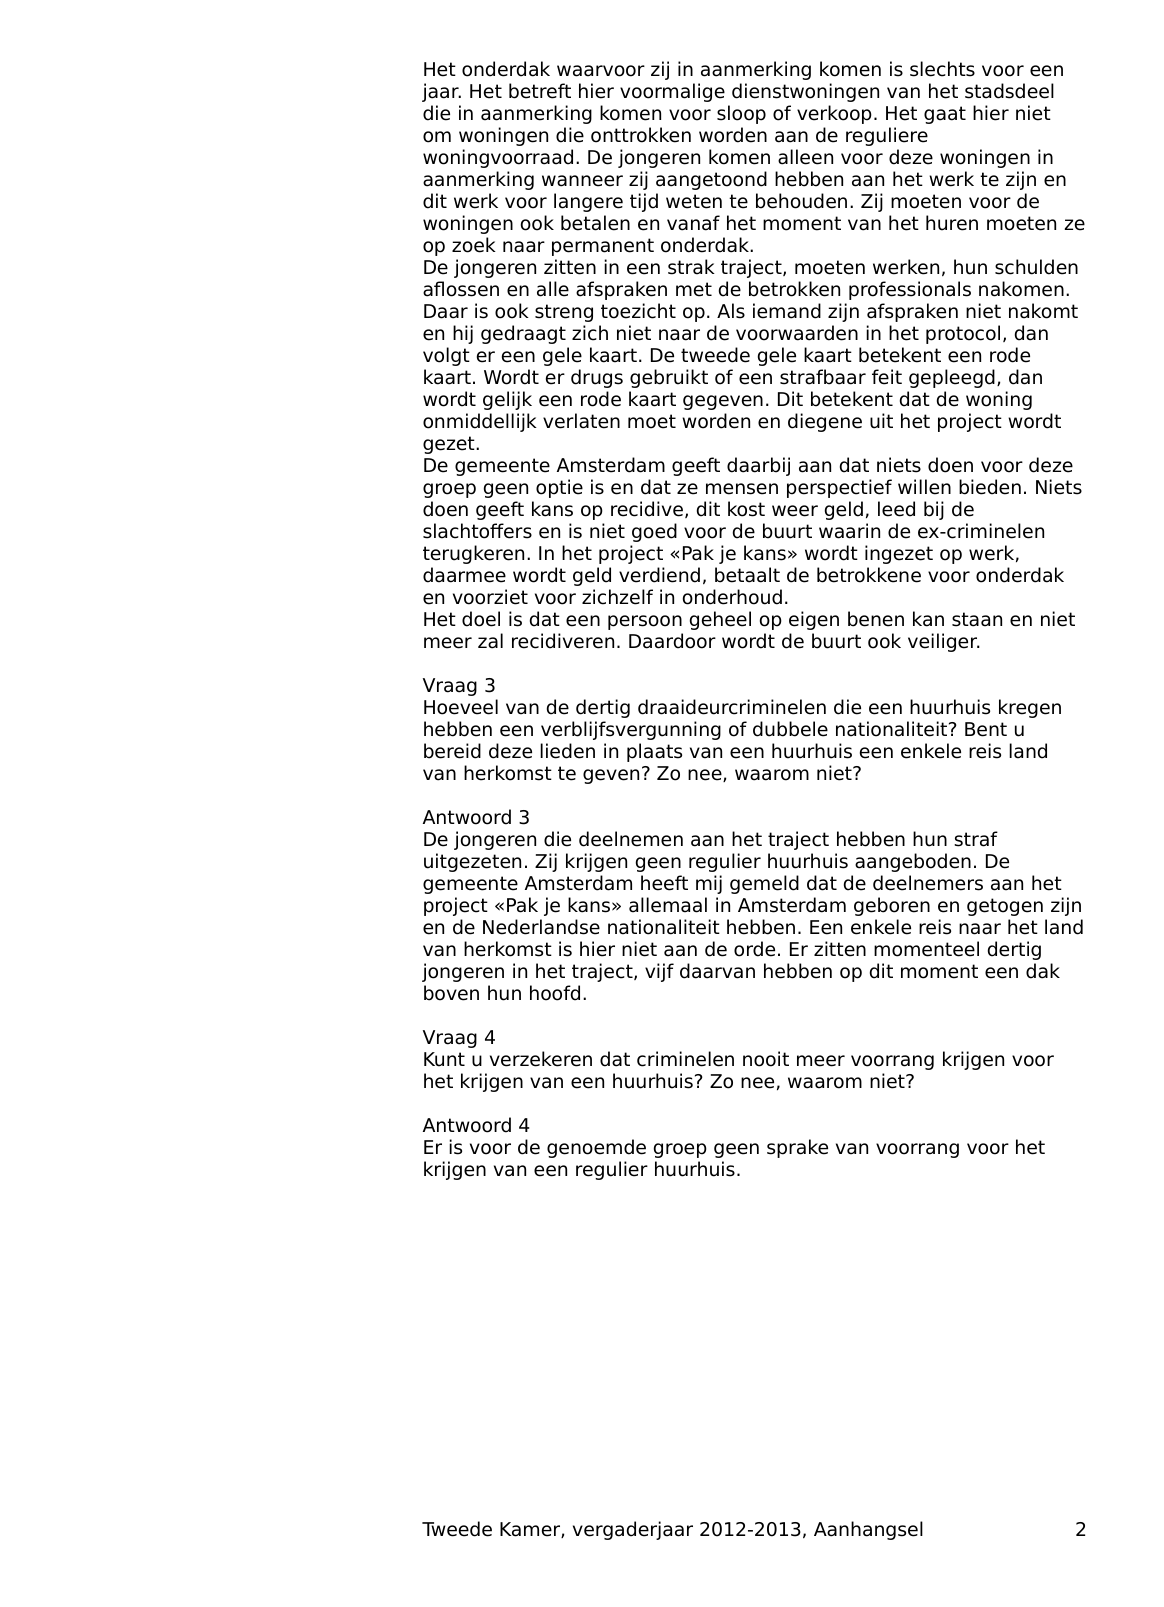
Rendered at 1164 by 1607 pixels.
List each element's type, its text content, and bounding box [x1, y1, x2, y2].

text Vraag 4 [422, 1027, 1087, 1049]
text De jongeren die deelnemen aan het traject hebben hun straf uitgezeten. Zij krijgen geen regulier huurhuis aangeboden. De gemeente Amsterdam heeft mij gemeld dat de deelnemers aan het project «Pak je kans» allemaal in Amsterdam geboren en getogen zijn en de Nederlandse nationaliteit hebben. Een enkele reis naar het land van herkomst is hier niet aan de orde. Er zitten momenteel dertig jongeren in het traject, vijf daarvan hebben op dit moment een dak boven hun hoofd. [422, 829, 1087, 1004]
text Het doel is dat een persoon geheel op eigen benen kan staan en niet meer zal recidiveren. Daardoor wordt de buurt ook veiliger. [422, 608, 1087, 652]
text Het onderdak waarvoor zij in aanmerking komen is slechts voor een jaar. Het betreft hier voormalige dienstwoningen van het stadsdeel die in aanmerking komen voor sloop of verkoop. Het gaat hier niet om woningen die onttrokken worden aan de reguliere woningvoorraad. De jongeren komen alleen voor deze woningen in aanmerking wanneer zij aangetoond hebben aan het werk te zijn en dit werk voor langere tijd weten te behouden. Zij moeten voor de woningen ook betalen en vanaf het moment van het huren moeten ze op zoek naar permanent onderdak. [422, 59, 1087, 257]
text Vraag 3 [422, 675, 1087, 697]
text De jongeren zitten in een strak traject, moeten werken, hun schulden aflossen en alle afspraken met de betrokken professionals nakomen. Daar is ook streng toezicht op. Als iemand zijn afspraken niet nakomt en hij gedraagt zich niet naar de voorwaarden in het protocol, dan volgt er een gele kaart. De tweede gele kaart betekent een rode kaart. Wordt er drugs gebruikt of een strafbaar feit gepleegd, dan wordt gelijk een rode kaart gegeven. Dit betekent dat de woning onmiddellijk verlaten moet worden en diegene uit het project wordt gezet. [422, 257, 1087, 455]
text Er is voor de genoemde groep geen sprake van voorrang voor het krijgen van een regulier huurhuis. [422, 1137, 1087, 1181]
text Antwoord 3 [422, 807, 1087, 829]
text Antwoord 4 [422, 1115, 1087, 1137]
text Hoeveel van de dertig draaideurcriminelen die een huurhuis kregen hebben een verblijfsvergunning of dubbele nationaliteit? Bent u bereid deze lieden in plaats van een huurhuis een enkele reis land van herkomst te geven? Zo nee, waarom niet? [422, 697, 1087, 784]
text Kunt u verzekeren dat criminelen nooit meer voorrang krijgen voor het krijgen van een huurhuis? Zo nee, waarom niet? [422, 1049, 1087, 1093]
text De gemeente Amsterdam geeft daarbij aan dat niets doen voor deze groep geen optie is en dat ze mensen perspectief willen bieden. Niets doen geeft kans op recidive, dit kost weer geld, leed bij de slachtoffers en is niet goed voor de buurt waarin de ex-criminelen terugkeren. In het project «Pak je kans» wordt ingezet op werk, daarmee wordt geld verdiend, betaalt de betrokkene voor onderdak en voorziet voor zichzelf in onderhoud. [422, 455, 1087, 608]
